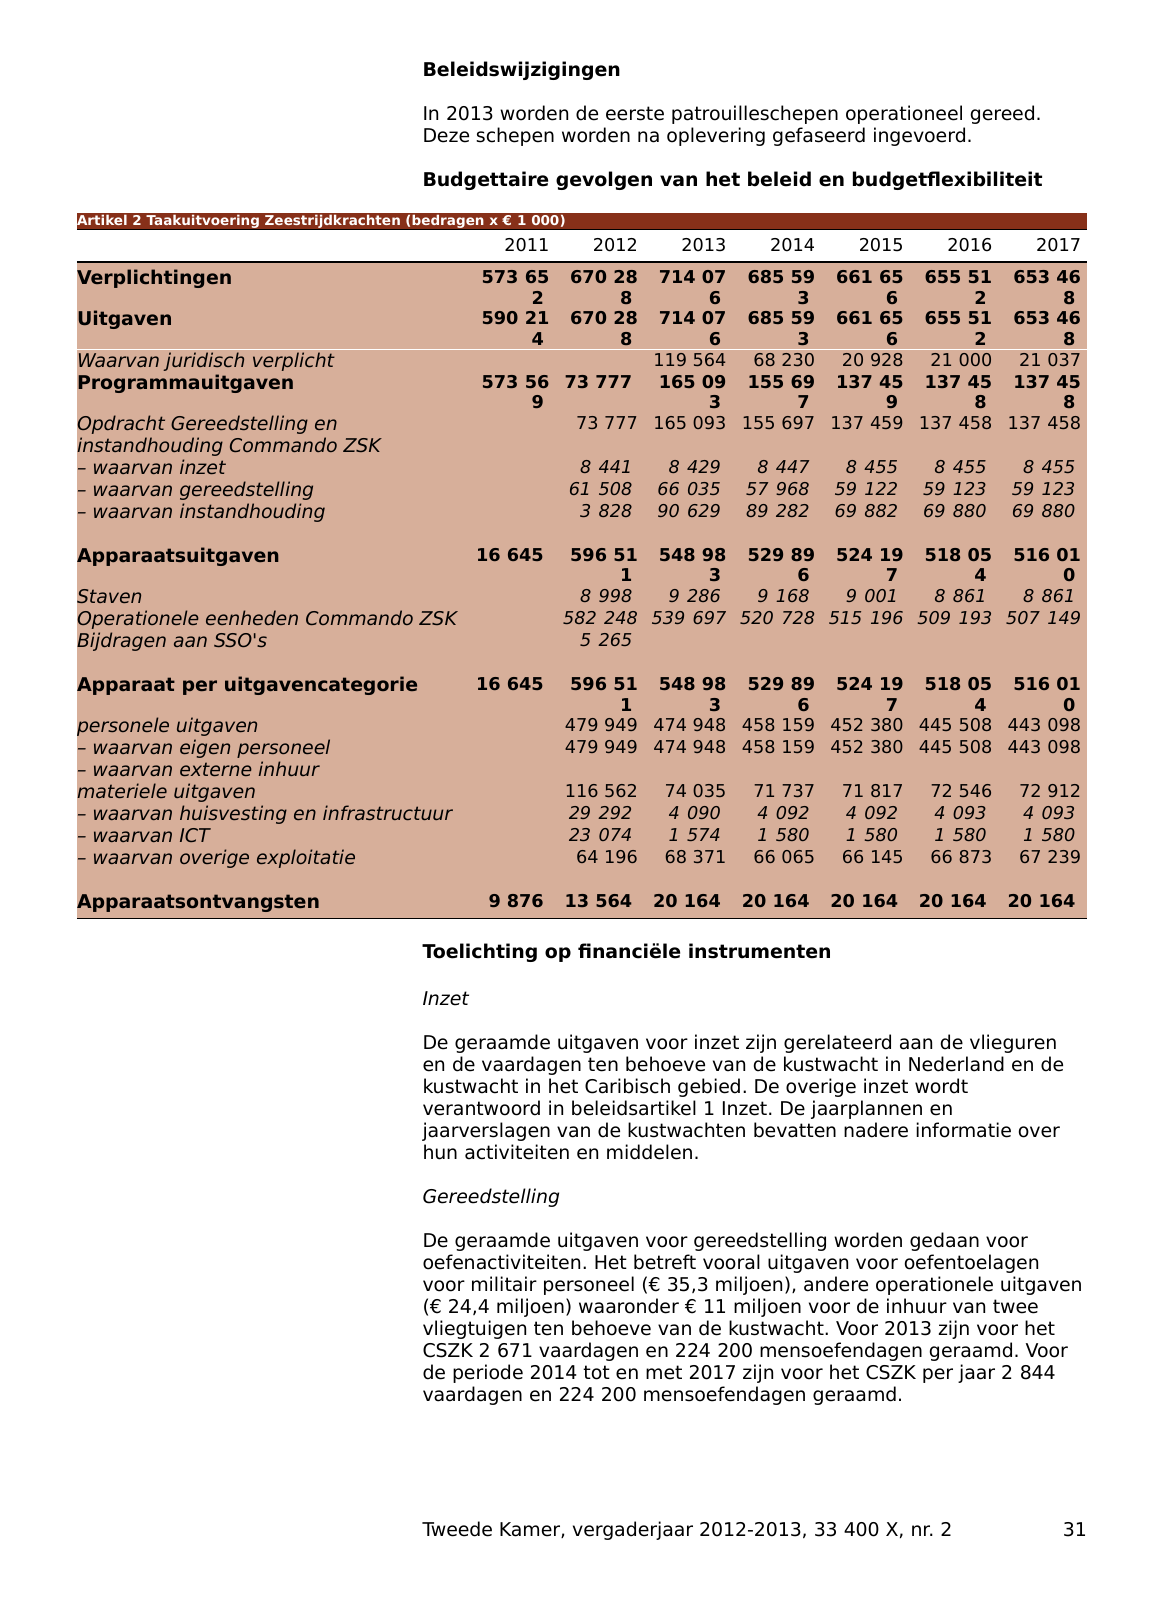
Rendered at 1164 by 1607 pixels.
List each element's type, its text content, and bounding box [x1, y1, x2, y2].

table_cell 9 286 [644, 586, 732, 608]
table_cell [466, 350, 555, 372]
table_cell 474 948 [644, 737, 732, 759]
table_cell 5 265 [555, 630, 644, 652]
table_cell 516 010 [998, 674, 1087, 715]
table_cell [466, 737, 555, 759]
table_cell 8 447 [732, 457, 821, 479]
table_cell [644, 523, 732, 545]
table_cell 590 214 [466, 308, 555, 349]
table_cell 524 197 [821, 545, 909, 586]
table_cell 59 123 [909, 479, 998, 501]
table_cell 2017 [998, 230, 1087, 261]
table_cell 69 882 [821, 501, 909, 523]
table_cell [732, 652, 821, 674]
table_cell Opdracht Gereedstelling en instandhouding Commando ZSK [77, 413, 466, 457]
table_cell 73 777 [555, 413, 644, 457]
table_cell 714 076 [644, 308, 732, 349]
table_cell 653 468 [998, 263, 1087, 308]
table_cell [909, 869, 998, 891]
table_cell 2016 [909, 230, 998, 261]
table_cell 155 697 [732, 372, 821, 413]
table_cell 137 458 [909, 372, 998, 413]
table_cell [998, 652, 1087, 674]
table_cell [466, 652, 555, 674]
table_cell 3 828 [555, 501, 644, 523]
subtitle Budgettaire gevolgen van het beleid en budgetflexibiliteit [422, 169, 1087, 191]
table_cell 529 896 [732, 545, 821, 586]
table_cell 165 093 [644, 372, 732, 413]
table_cell 20 164 [821, 891, 909, 918]
table_cell 8 441 [555, 457, 644, 479]
table_cell 8 861 [909, 586, 998, 608]
subtitle Gereedstelling [422, 1186, 1087, 1208]
table_cell 4 093 [909, 803, 998, 825]
table_cell [77, 523, 466, 545]
table_cell Apparaatsontvangsten [77, 891, 466, 918]
table_cell 16 645 [466, 674, 555, 715]
table_cell 2012 [555, 230, 644, 261]
table_cell [466, 869, 555, 891]
table_cell 2014 [732, 230, 821, 261]
table_cell 59 123 [998, 479, 1087, 501]
table_cell 4 092 [732, 803, 821, 825]
table_cell [77, 869, 466, 891]
table_cell 661 656 [821, 308, 909, 349]
table_cell 443 098 [998, 737, 1087, 759]
table_cell [466, 781, 555, 803]
table_cell 474 948 [644, 715, 732, 737]
table_cell [998, 523, 1087, 545]
table_cell [555, 869, 644, 891]
subtitle Beleidswijzigingen [422, 59, 1087, 81]
table_cell [821, 652, 909, 674]
table_cell 8 429 [644, 457, 732, 479]
table_cell 1 574 [644, 825, 732, 847]
table_cell 68 230 [732, 350, 821, 372]
table_cell [466, 847, 555, 869]
table_cell 20 164 [732, 891, 821, 918]
table_cell 4 090 [644, 803, 732, 825]
table_cell 66 065 [732, 847, 821, 869]
table_cell 529 896 [732, 674, 821, 715]
table_cell 8 998 [555, 586, 644, 608]
table_cell 596 511 [555, 674, 644, 715]
table_cell 74 035 [644, 781, 732, 803]
table_cell 20 928 [821, 350, 909, 372]
table_cell [466, 803, 555, 825]
table_cell 61 508 [555, 479, 644, 501]
table_cell [821, 523, 909, 545]
table_cell 524 197 [821, 674, 909, 715]
table_cell [644, 652, 732, 674]
table_cell [821, 630, 909, 652]
table_cell Staven [77, 586, 466, 608]
table_cell 507 149 [998, 608, 1087, 630]
table_cell [555, 759, 644, 781]
table_cell 515 196 [821, 608, 909, 630]
table_cell personele uitgaven [77, 715, 466, 737]
table_cell 509 193 [909, 608, 998, 630]
table_cell 452 380 [821, 737, 909, 759]
table_cell 21 000 [909, 350, 998, 372]
table_cell Programmauitgaven [77, 372, 466, 413]
table_cell 67 239 [998, 847, 1087, 869]
table_cell [466, 523, 555, 545]
table_cell [644, 759, 732, 781]
table_cell [466, 457, 555, 479]
table_cell 445 508 [909, 737, 998, 759]
table_cell 548 983 [644, 674, 732, 715]
table_cell 516 010 [998, 545, 1087, 586]
table_cell 73 777 [555, 372, 644, 413]
table_cell 69 880 [998, 501, 1087, 523]
table_cell 573 569 [466, 372, 555, 413]
text In 2013 worden de eerste patrouilleschepen operationeel gereed. Deze schepen worden na oplevering gefaseerd ingevoerd. [422, 103, 1087, 147]
table_cell 443 098 [998, 715, 1087, 737]
table_cell [466, 715, 555, 737]
table_cell 137 458 [909, 413, 998, 457]
table_cell 66 145 [821, 847, 909, 869]
table_cell 452 380 [821, 715, 909, 737]
table_cell 685 593 [732, 308, 821, 349]
table_cell 71 737 [732, 781, 821, 803]
table_cell [732, 523, 821, 545]
table_cell 119 564 [644, 350, 732, 372]
table_cell 458 159 [732, 715, 821, 737]
table_cell Apparaatsuitgaven [77, 545, 466, 586]
table_cell [821, 869, 909, 891]
table_cell [466, 501, 555, 523]
table_cell 518 054 [909, 674, 998, 715]
table_cell 13 564 [555, 891, 644, 918]
table_cell 64 196 [555, 847, 644, 869]
table_cell [998, 759, 1087, 781]
table_cell 661 656 [821, 263, 909, 308]
table_cell [555, 652, 644, 674]
table_cell [998, 630, 1087, 652]
table_cell – waarvan eigen personeel [77, 737, 466, 759]
table_cell 4 093 [998, 803, 1087, 825]
table_cell 29 292 [555, 803, 644, 825]
table_cell 20 164 [998, 891, 1087, 918]
table_cell 685 593 [732, 263, 821, 308]
table_cell 8 455 [821, 457, 909, 479]
table_cell 165 093 [644, 413, 732, 457]
table_cell 2013 [644, 230, 732, 261]
table_cell 137 458 [998, 372, 1087, 413]
table_cell Waarvan juridisch verplicht [77, 350, 466, 372]
table_cell 479 949 [555, 715, 644, 737]
table_cell 137 459 [821, 413, 909, 457]
table_cell 89 282 [732, 501, 821, 523]
table_cell 1 580 [909, 825, 998, 847]
table_cell 16 645 [466, 545, 555, 586]
table_cell [555, 350, 644, 372]
table_cell 9 876 [466, 891, 555, 918]
table_cell 23 074 [555, 825, 644, 847]
table_cell 21 037 [998, 350, 1087, 372]
table_cell – waarvan externe inhuur [77, 759, 466, 781]
table_cell [555, 523, 644, 545]
table_cell 9 001 [821, 586, 909, 608]
table_cell 66 035 [644, 479, 732, 501]
table_cell 548 983 [644, 545, 732, 586]
table_cell Operationele eenheden Commando ZSK [77, 608, 466, 630]
table_cell Uitgaven [77, 308, 466, 349]
table_cell [466, 479, 555, 501]
table_cell 518 054 [909, 545, 998, 586]
table_cell [466, 825, 555, 847]
table_cell – waarvan overige exploitatie [77, 847, 466, 869]
table_cell [77, 230, 466, 261]
table_cell [909, 630, 998, 652]
table_cell [466, 413, 555, 457]
table_cell [644, 630, 732, 652]
table_cell 596 511 [555, 545, 644, 586]
table_cell 1 580 [821, 825, 909, 847]
table_cell 71 817 [821, 781, 909, 803]
table_cell 72 912 [998, 781, 1087, 803]
table_cell 4 092 [821, 803, 909, 825]
table_cell 714 076 [644, 263, 732, 308]
table_cell 539 697 [644, 608, 732, 630]
table_cell 458 159 [732, 737, 821, 759]
table_cell 2015 [821, 230, 909, 261]
table_cell materiele uitgaven [77, 781, 466, 803]
table_cell Verplichtingen [77, 263, 466, 308]
table_cell 479 949 [555, 737, 644, 759]
table_cell 655 512 [909, 308, 998, 349]
table_cell 1 580 [998, 825, 1087, 847]
table_cell 9 168 [732, 586, 821, 608]
table_cell 116 562 [555, 781, 644, 803]
table_cell [644, 869, 732, 891]
table_cell 20 164 [644, 891, 732, 918]
table_cell 8 861 [998, 586, 1087, 608]
table_cell – waarvan instandhouding [77, 501, 466, 523]
table_cell Bijdragen aan SSO's [77, 630, 466, 652]
table_cell [732, 630, 821, 652]
table_cell 68 371 [644, 847, 732, 869]
table_cell – waarvan inzet [77, 457, 466, 479]
table_cell 653 468 [998, 308, 1087, 349]
table_cell [732, 759, 821, 781]
table_cell 1 580 [732, 825, 821, 847]
table_cell [77, 652, 466, 674]
table_cell 72 546 [909, 781, 998, 803]
subtitle Toelichting op financiële instrumenten [422, 941, 1087, 963]
table_cell 69 880 [909, 501, 998, 523]
table_cell 2011 [466, 230, 555, 261]
table_cell 520 728 [732, 608, 821, 630]
table_cell 90 629 [644, 501, 732, 523]
subtitle Inzet [422, 988, 1087, 1010]
table_cell 573 652 [466, 263, 555, 308]
table_cell 655 512 [909, 263, 998, 308]
table_cell – waarvan ICT [77, 825, 466, 847]
table_cell 445 508 [909, 715, 998, 737]
table_cell 137 459 [821, 372, 909, 413]
table_cell 20 164 [909, 891, 998, 918]
table_cell 59 122 [821, 479, 909, 501]
table_cell 670 288 [555, 263, 644, 308]
table_cell [466, 630, 555, 652]
table_cell [821, 759, 909, 781]
table_cell 670 288 [555, 308, 644, 349]
text De geraamde uitgaven voor gereedstelling worden gedaan voor oefenactiviteiten. Het betreft vooral uitgaven voor oefentoelagen voor militair personeel (€ 35,3 miljoen), andere operationele uitgaven (€ 24,4 miljoen) waaronder € 11 miljoen voor de inhuur van twee vliegtuigen ten behoeve van de kustwacht. Voor 2013 zijn voor het CSZK 2 671 vaardagen en 224 200 mensoefendagen geraamd. Voor de periode 2014 tot en met 2017 zijn voor het CSZK per jaar 2 844 vaardagen en 224 200 mensoefendagen geraamd. [422, 1230, 1087, 1406]
table_cell – waarvan gereedstelling [77, 479, 466, 501]
table_cell [998, 869, 1087, 891]
table_cell [466, 586, 555, 608]
table_cell [909, 759, 998, 781]
table_cell [466, 759, 555, 781]
table_cell 137 458 [998, 413, 1087, 457]
table_cell 8 455 [909, 457, 998, 479]
table_cell 8 455 [998, 457, 1087, 479]
table_cell 582 248 [555, 608, 644, 630]
table_header Artikel 2 Taakuitvoering Zeestrijdkrachten (bedragen x € 1 000) [77, 213, 1087, 229]
text De geraamde uitgaven voor inzet zijn gerelateerd aan de vlieguren en de vaardagen ten behoeve van de kustwacht in Nederland en de kustwacht in het Caribisch gebied. De overige inzet wordt verantwoord in beleidsartikel 1 Inzet. De jaarplannen en jaarverslagen van de kustwachten bevatten nadere informatie over hun activiteiten en middelen. [422, 1032, 1087, 1164]
table_cell [732, 869, 821, 891]
table_cell 66 873 [909, 847, 998, 869]
table_cell [466, 608, 555, 630]
table_cell [909, 523, 998, 545]
table_cell 155 697 [732, 413, 821, 457]
table_cell 57 968 [732, 479, 821, 501]
table_cell – waarvan huisvesting en infrastructuur [77, 803, 466, 825]
table_cell [909, 652, 998, 674]
table_cell Apparaat per uitgavencategorie [77, 674, 466, 715]
